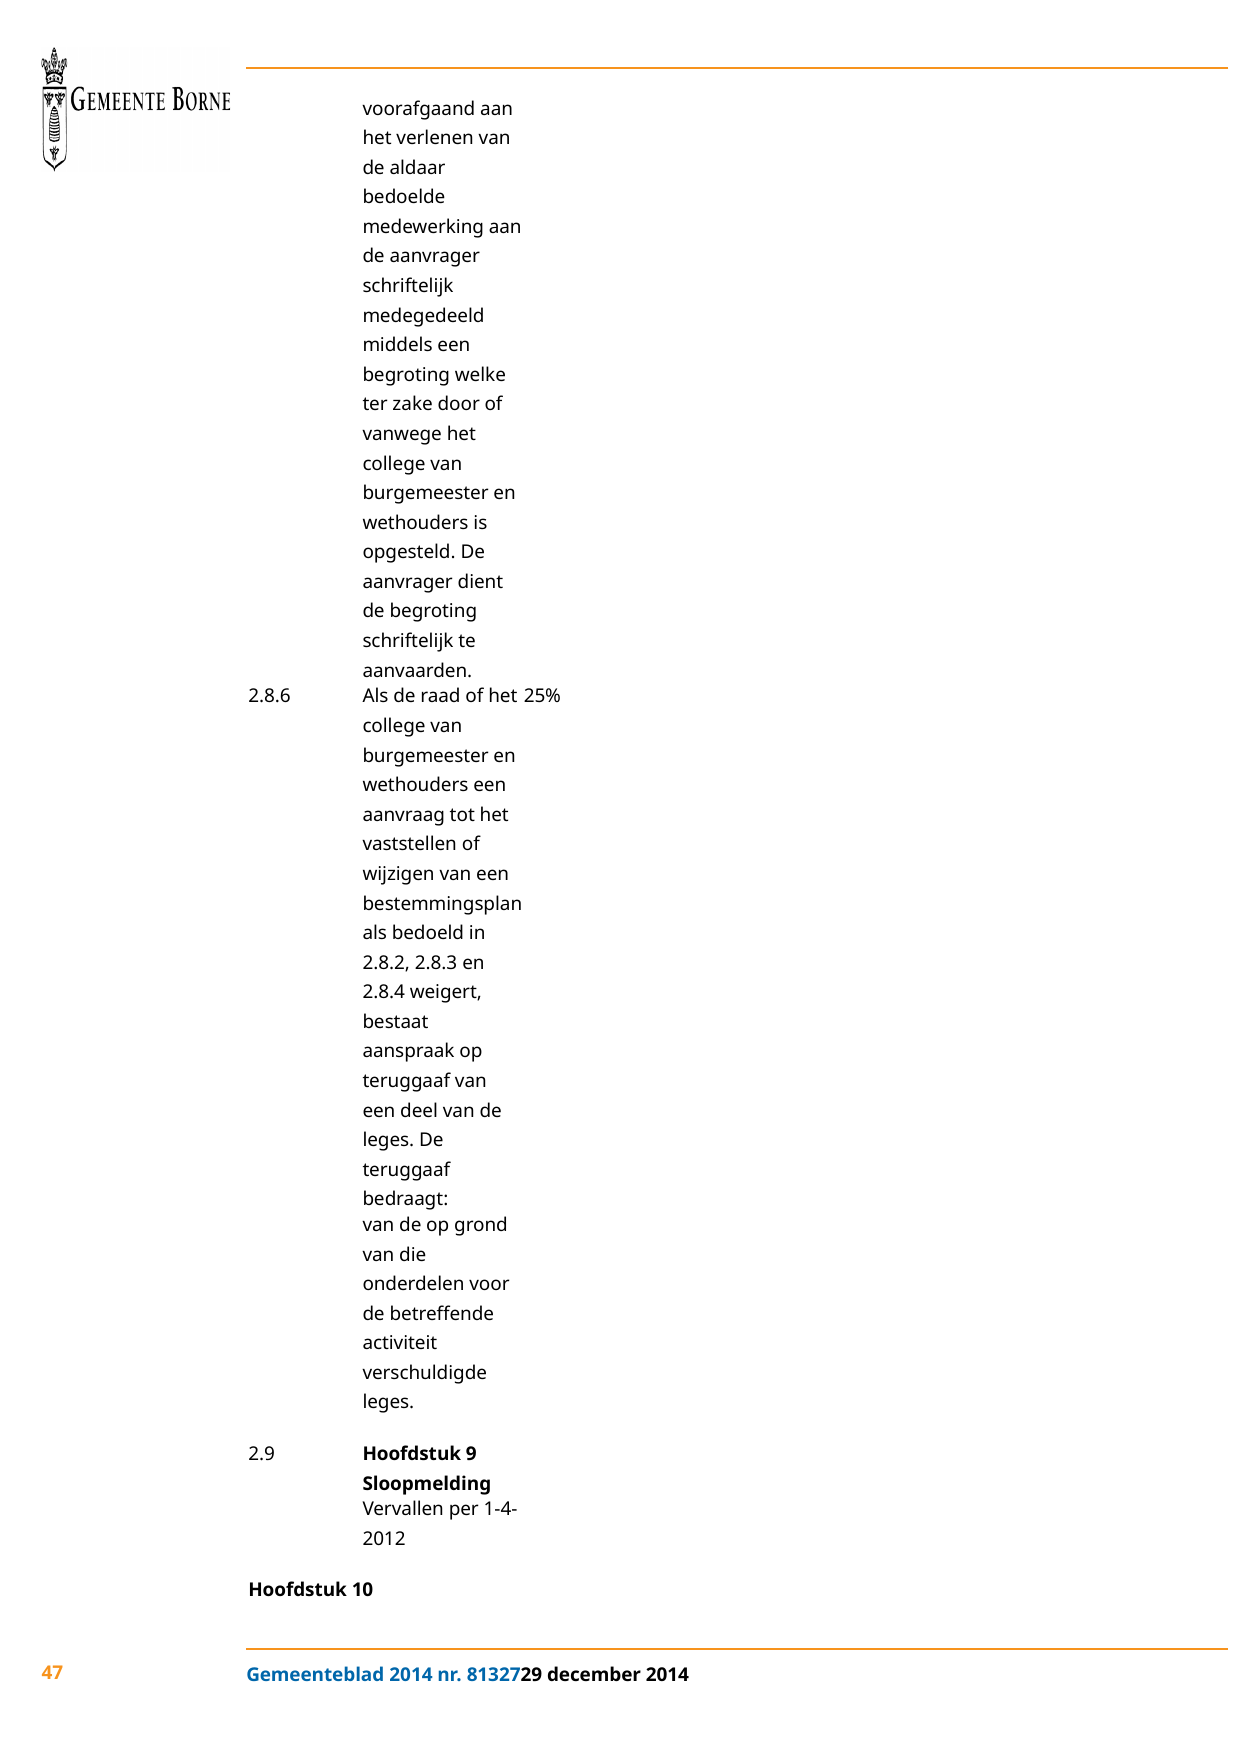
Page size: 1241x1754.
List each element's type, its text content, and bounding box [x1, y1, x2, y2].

table_cell [1037, 1440, 1094, 1496]
table_cell [980, 1577, 1037, 1602]
table_cell [752, 683, 809, 1211]
table_cell [695, 95, 752, 683]
table_cell [1037, 1551, 1094, 1577]
table_cell [752, 1577, 809, 1602]
table_cell [638, 95, 695, 683]
table_cell Hoofdstuk 10 [248, 1577, 523, 1602]
table_cell [866, 683, 923, 1211]
table_cell [809, 1440, 866, 1496]
table_cell [923, 1496, 980, 1551]
table_cell [695, 1415, 752, 1440]
table_cell [866, 1577, 923, 1602]
table_cell [1037, 95, 1094, 683]
table_cell [923, 1415, 980, 1440]
table_cell [923, 1211, 980, 1414]
table_cell [695, 683, 752, 1211]
table_cell [980, 1551, 1037, 1577]
table_cell [809, 95, 866, 683]
table_cell [695, 1440, 752, 1496]
table_cell [809, 1496, 866, 1551]
table_cell [752, 1496, 809, 1551]
table_cell Als de raad of het college van burgemeester en wethouders een aanvraag tot het vaststellen of wijzigen van een bestemmingsplan als bedoeld in 2.8.2, 2.8.3 en 2.8.4 weigert, bestaat aanspraak op teruggaaf van een deel van de leges. De teruggaaf bedraagt: [362, 683, 523, 1211]
table_cell [248, 95, 362, 683]
table_cell [638, 1440, 695, 1496]
table_cell [809, 1577, 866, 1602]
table_cell [1037, 683, 1094, 1211]
table_cell [638, 1577, 695, 1602]
table_cell [980, 1440, 1037, 1496]
table_cell [866, 1211, 923, 1414]
table_cell [752, 1551, 809, 1577]
table_cell [638, 683, 695, 1211]
table_cell [524, 1211, 638, 1414]
table_cell [248, 1211, 362, 1414]
table_cell [524, 1496, 638, 1551]
table_cell [248, 1415, 362, 1440]
table_cell 25% [524, 683, 638, 1211]
table_cell [866, 95, 923, 683]
table_cell Vervallen per 1-4-2012 [362, 1496, 523, 1551]
picture [41, 47, 231, 172]
table_cell [638, 1211, 695, 1414]
table_cell [638, 1415, 695, 1440]
table_cell [1037, 1211, 1094, 1414]
table_cell [923, 683, 980, 1211]
table_cell [809, 1551, 866, 1577]
table_cell [752, 95, 809, 683]
table_cell [695, 1551, 752, 1577]
table_cell [248, 1551, 362, 1577]
table_cell [752, 1415, 809, 1440]
table_cell [809, 1211, 866, 1414]
table_cell [866, 1440, 923, 1496]
table_cell [638, 1496, 695, 1551]
table_cell voorafgaand aan het verlenen van de aldaar bedoelde medewerking aan de aanvrager schriftelijk medegedeeld middels een begroting welke ter zake door of vanwege het college van burgemeester en wethouders is opgesteld. De aanvrager dient de begroting schriftelijk te aanvaarden. [362, 95, 523, 683]
table_cell [695, 1496, 752, 1551]
table_cell [524, 1551, 638, 1577]
table_cell [980, 1211, 1037, 1414]
table_cell [809, 683, 866, 1211]
table_cell [923, 95, 980, 683]
table_cell [752, 1440, 809, 1496]
table_cell van de op grond van die onderdelen voor de betreffende activiteit verschuldigde leges. [362, 1211, 523, 1414]
table_cell [1037, 1415, 1094, 1440]
table_cell Hoofdstuk 9 Sloopmelding [362, 1440, 523, 1496]
table_cell [866, 1551, 923, 1577]
table_cell [980, 1496, 1037, 1551]
table_cell [362, 1551, 523, 1577]
table_cell [524, 95, 638, 683]
table_cell [362, 1415, 523, 1440]
table_cell [695, 1211, 752, 1414]
table_cell [695, 1577, 752, 1602]
table_cell [809, 1415, 866, 1440]
table_cell [923, 1440, 980, 1496]
table_cell [923, 1577, 980, 1602]
table_cell [866, 1496, 923, 1551]
table_cell [866, 1415, 923, 1440]
table_cell [980, 95, 1037, 683]
table_cell [524, 1577, 638, 1602]
table_cell 2.9 [248, 1440, 362, 1496]
table_cell [1037, 1496, 1094, 1551]
table_cell [752, 1211, 809, 1414]
table_cell [524, 1415, 638, 1440]
table_cell [248, 1496, 362, 1551]
table_cell 2.8.6 [248, 683, 362, 1211]
table_cell [923, 1551, 980, 1577]
table_cell [980, 1415, 1037, 1440]
table_cell [638, 1551, 695, 1577]
table_cell [524, 1440, 638, 1496]
table_cell [1037, 1577, 1094, 1602]
table_cell [980, 683, 1037, 1211]
